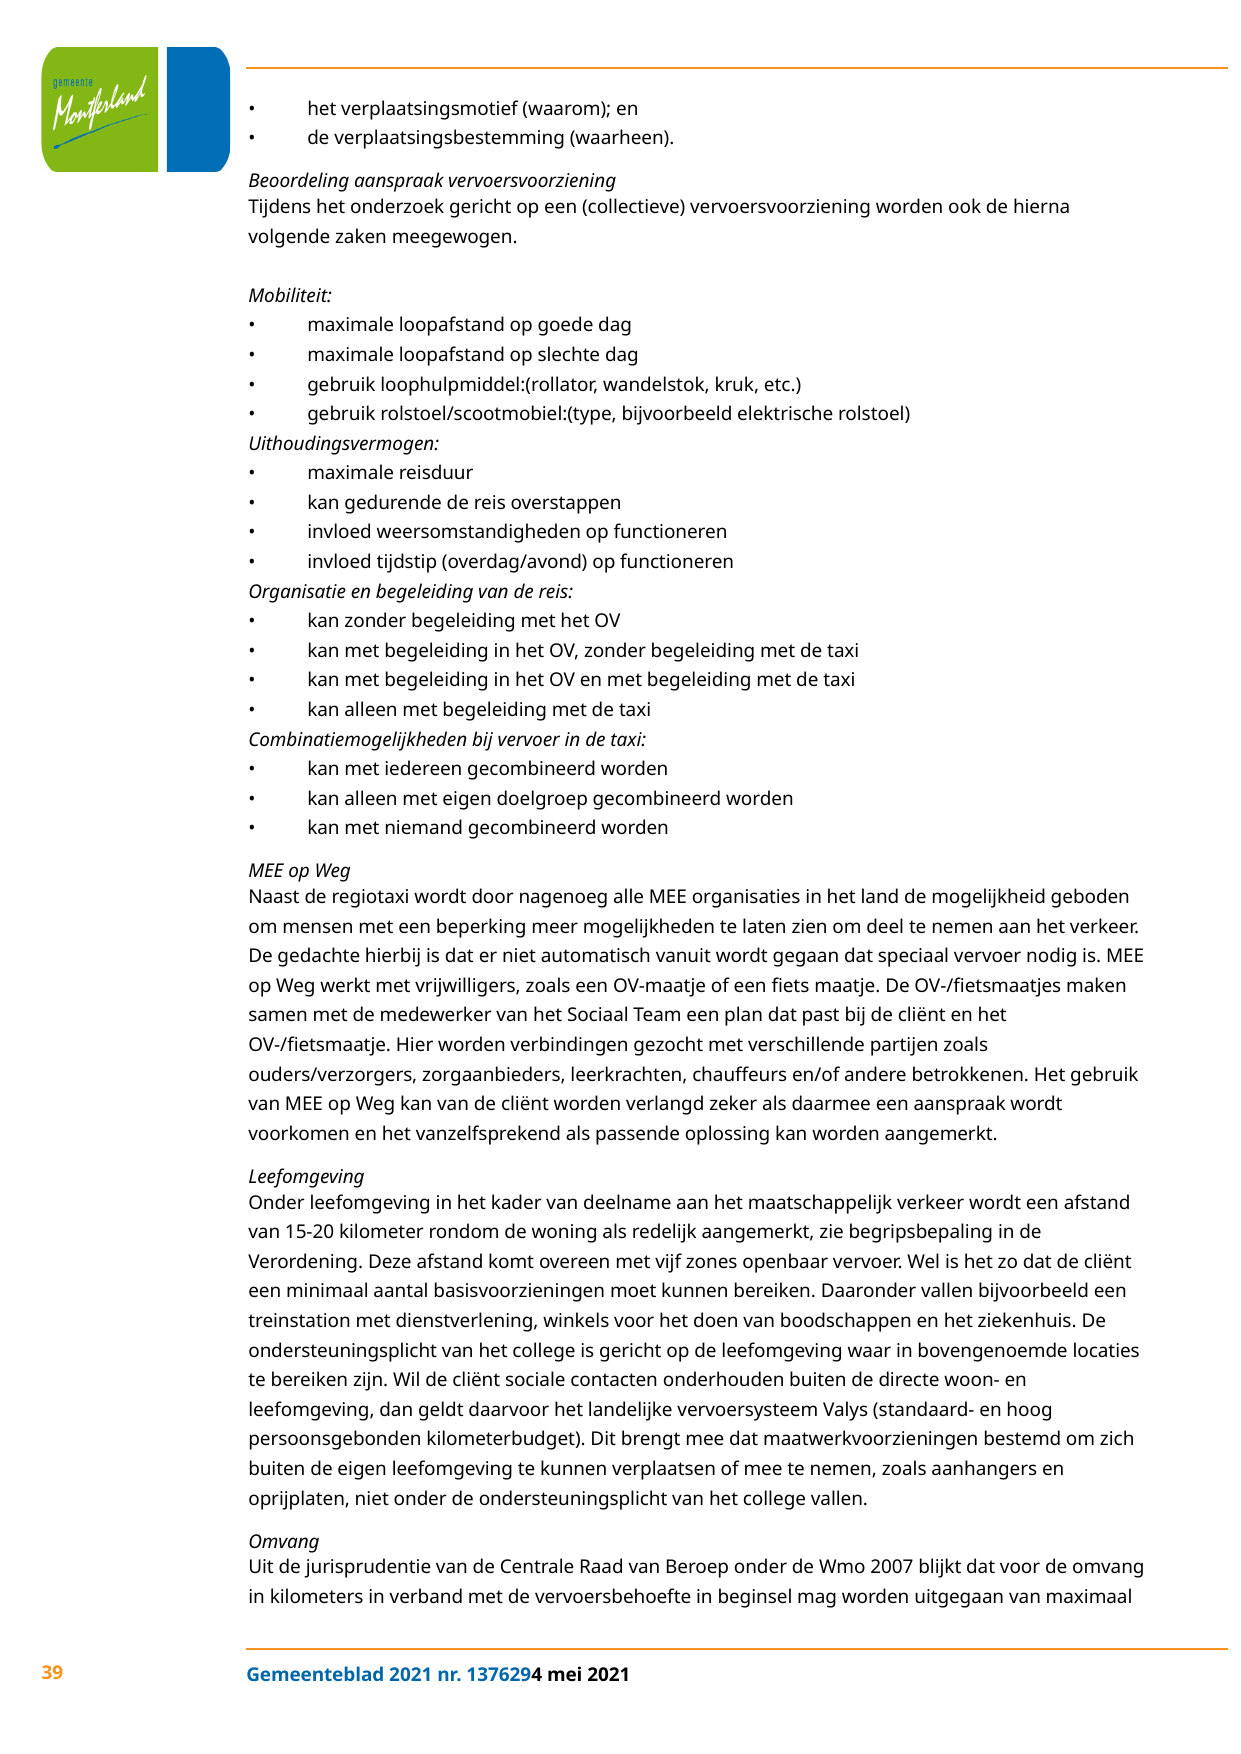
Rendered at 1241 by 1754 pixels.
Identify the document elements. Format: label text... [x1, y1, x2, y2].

list invloed tijdstip (overdag/avond) op functioneren [248, 548, 1152, 574]
list gebruik rolstoel/scootmobiel:(type, bijvoorbeeld elektrische rolstoel) [248, 400, 1152, 426]
list de verplaatsingsbestemming (waarheen). [248, 124, 1152, 150]
text Mobiliteit: [248, 282, 1152, 308]
text Leefomgeving [248, 1163, 1152, 1189]
list kan alleen met eigen doelgroep gecombineerd worden [248, 785, 1152, 811]
list maximale reisduur [248, 459, 1152, 485]
list kan met begeleiding in het OV, zonder begeleiding met de taxi [248, 637, 1152, 663]
picture [41, 47, 231, 172]
text Combinatiemogelijkheden bij vervoer in de taxi: [248, 726, 1152, 751]
text Uit de jurisprudentie van de Centrale Raad van Beroep onder de Wmo 2007 blijkt dat voor de omvang in kilometers in verband met de vervoersbehoefte in beginsel mag worden uitgegaan van maximaal [248, 1553, 1152, 1609]
list maximale loopafstand op slechte dag [248, 341, 1152, 367]
text Omvang [248, 1528, 1152, 1553]
list kan met begeleiding in het OV en met begeleiding met de taxi [248, 667, 1152, 692]
list kan met niemand gecombineerd worden [248, 814, 1152, 840]
text Beoordeling aanspraak vervoersvoorziening [248, 167, 1152, 193]
list kan alleen met begeleiding met de taxi [248, 696, 1152, 722]
text Tijdens het onderzoek gericht op een (collectieve) vervoersvoorziening worden ook de hierna volgende zaken meegewogen. [248, 193, 1152, 248]
list kan zonder begeleiding met het OV [248, 607, 1152, 633]
text Organisatie en begeleiding van de reis: [248, 578, 1152, 603]
list het verplaatsingsmotief (waarom); en [248, 95, 1152, 121]
list maximale loopafstand op goede dag [248, 312, 1152, 337]
text Onder leefomgeving in het kader van deelname aan het maatschappelijk verkeer wordt een afstand van 15-20 kilometer rondom de woning als redelijk aangemerkt, zie begripsbepaling in de Verordening. Deze afstand komt overeen met vijf zones openbaar vervoer. Wel is het zo dat de cliënt een minimaal aantal basisvoorzieningen moet kunnen bereiken. Daaronder vallen bijvoorbeeld een treinstation met dienstverlening, winkels voor het doen van boodschappen en het ziekenhuis. De ondersteuningsplicht van het college is gericht op de leefomgeving waar in bovengenoemde locaties te bereiken zijn. Wil de cliënt sociale contacten onderhouden buiten de directe woon- en leefomgeving, dan geldt daarvoor het landelijke vervoersysteem Valys (standaard- en hoog persoonsgebonden kilometerbudget). Dit brengt mee dat maatwerkvoorzieningen bestemd om zich buiten de eigen leefomgeving te kunnen verplaatsen of mee te nemen, zoals aanhangers en oprijplaten, niet onder de ondersteuningsplicht van het college vallen. [248, 1189, 1152, 1510]
text MEE op Weg [248, 858, 1152, 883]
list gebruik loophulpmiddel:(rollator, wandelstok, kruk, etc.) [248, 371, 1152, 396]
list kan gedurende de reis overstappen [248, 489, 1152, 515]
text Uithoudingsvermogen: [248, 430, 1152, 456]
list kan met iedereen gecombineerd worden [248, 755, 1152, 781]
text Naast de regiotaxi wordt door nagenoeg alle MEE organisaties in het land de mogelijkheid geboden om mensen met een beperking meer mogelijkheden te laten zien om deel te nemen aan het verkeer. De gedachte hierbij is dat er niet automatisch vanuit wordt gegaan dat speciaal vervoer nodig is. MEE op Weg werkt met vrijwilligers, zoals een OV-maatje of een fiets maatje. De OV-/fietsmaatjes maken samen met de medewerker van het Sociaal Team een plan dat past bij de cliënt en het OV-/fietsmaatje. Hier worden verbindingen gezocht met verschillende partijen zoals ouders/verzorgers, zorgaanbieders, leerkrachten, chauffeurs en/of andere betrokkenen. Het gebruik van MEE op Weg kan van de cliënt worden verlangd zeker als daarmee een aanspraak wordt voorkomen en het vanzelfsprekend als passende oplossing kan worden aangemerkt. [248, 883, 1152, 1146]
list invloed weersomstandigheden op functioneren [248, 519, 1152, 544]
